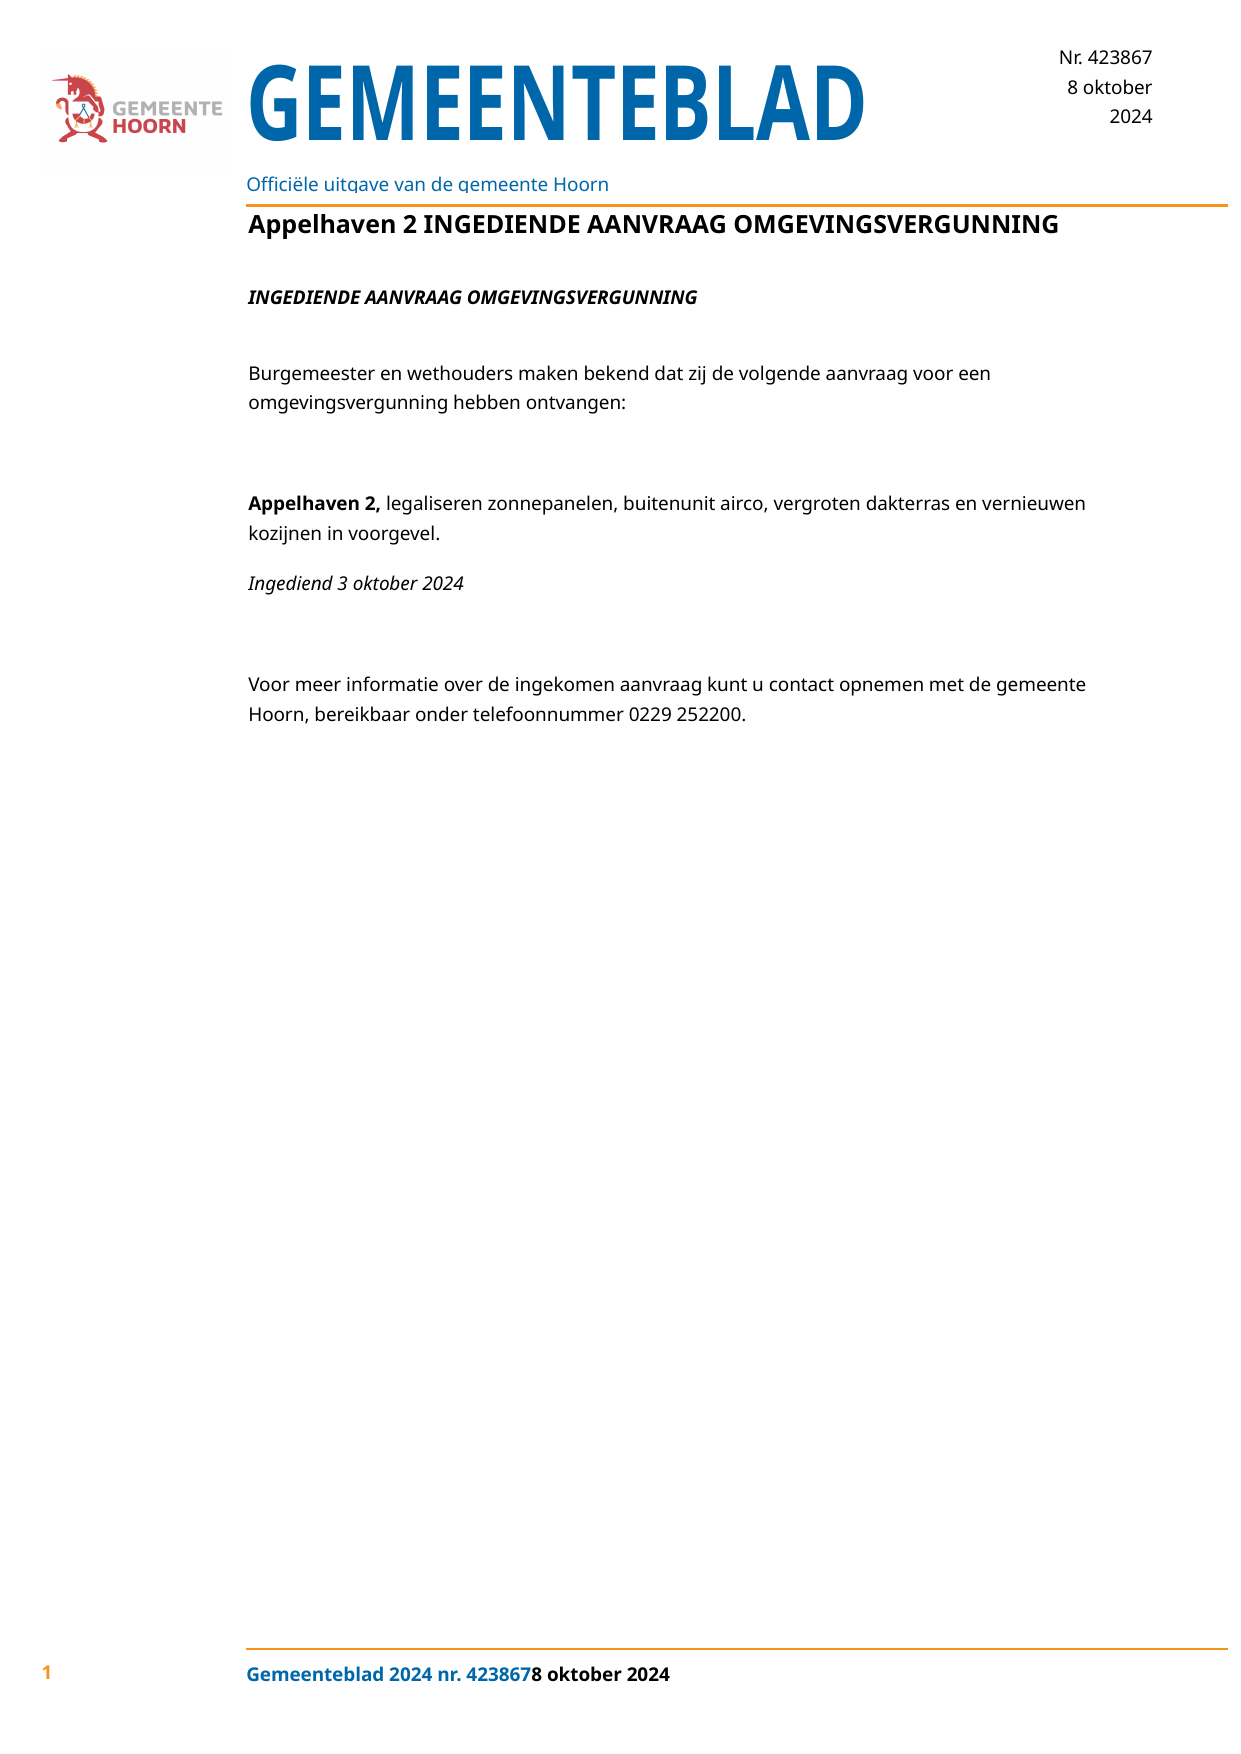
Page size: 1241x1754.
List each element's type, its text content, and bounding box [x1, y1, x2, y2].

text INGEDIENDE AANVRAAG OMGEVINGSVERGUNNING [248, 284, 1152, 309]
text Ingediend 3 oktober 2024 [248, 570, 1152, 596]
text Voor meer informatie over de ingekomen aanvraag kunt u contact opnemen met de gemeente Hoorn, bereikbaar onder telefoonnummer 0229 252200. [248, 671, 1152, 727]
text Burgemeester en wethouders maken bekend dat zij de volgende aanvraag voor een omgevingsvergunning hebben ontvangen: [248, 360, 1152, 415]
text Appelhaven 2 INGEDIENDE AANVRAAG OMGEVINGSVERGUNNING [248, 207, 1152, 241]
text Appelhaven 2, legaliseren zonnepanelen, buitenunit airco, vergroten dakterras en vernieuwen kozijnen in voorgevel. [248, 490, 1152, 546]
picture [41, 47, 231, 172]
